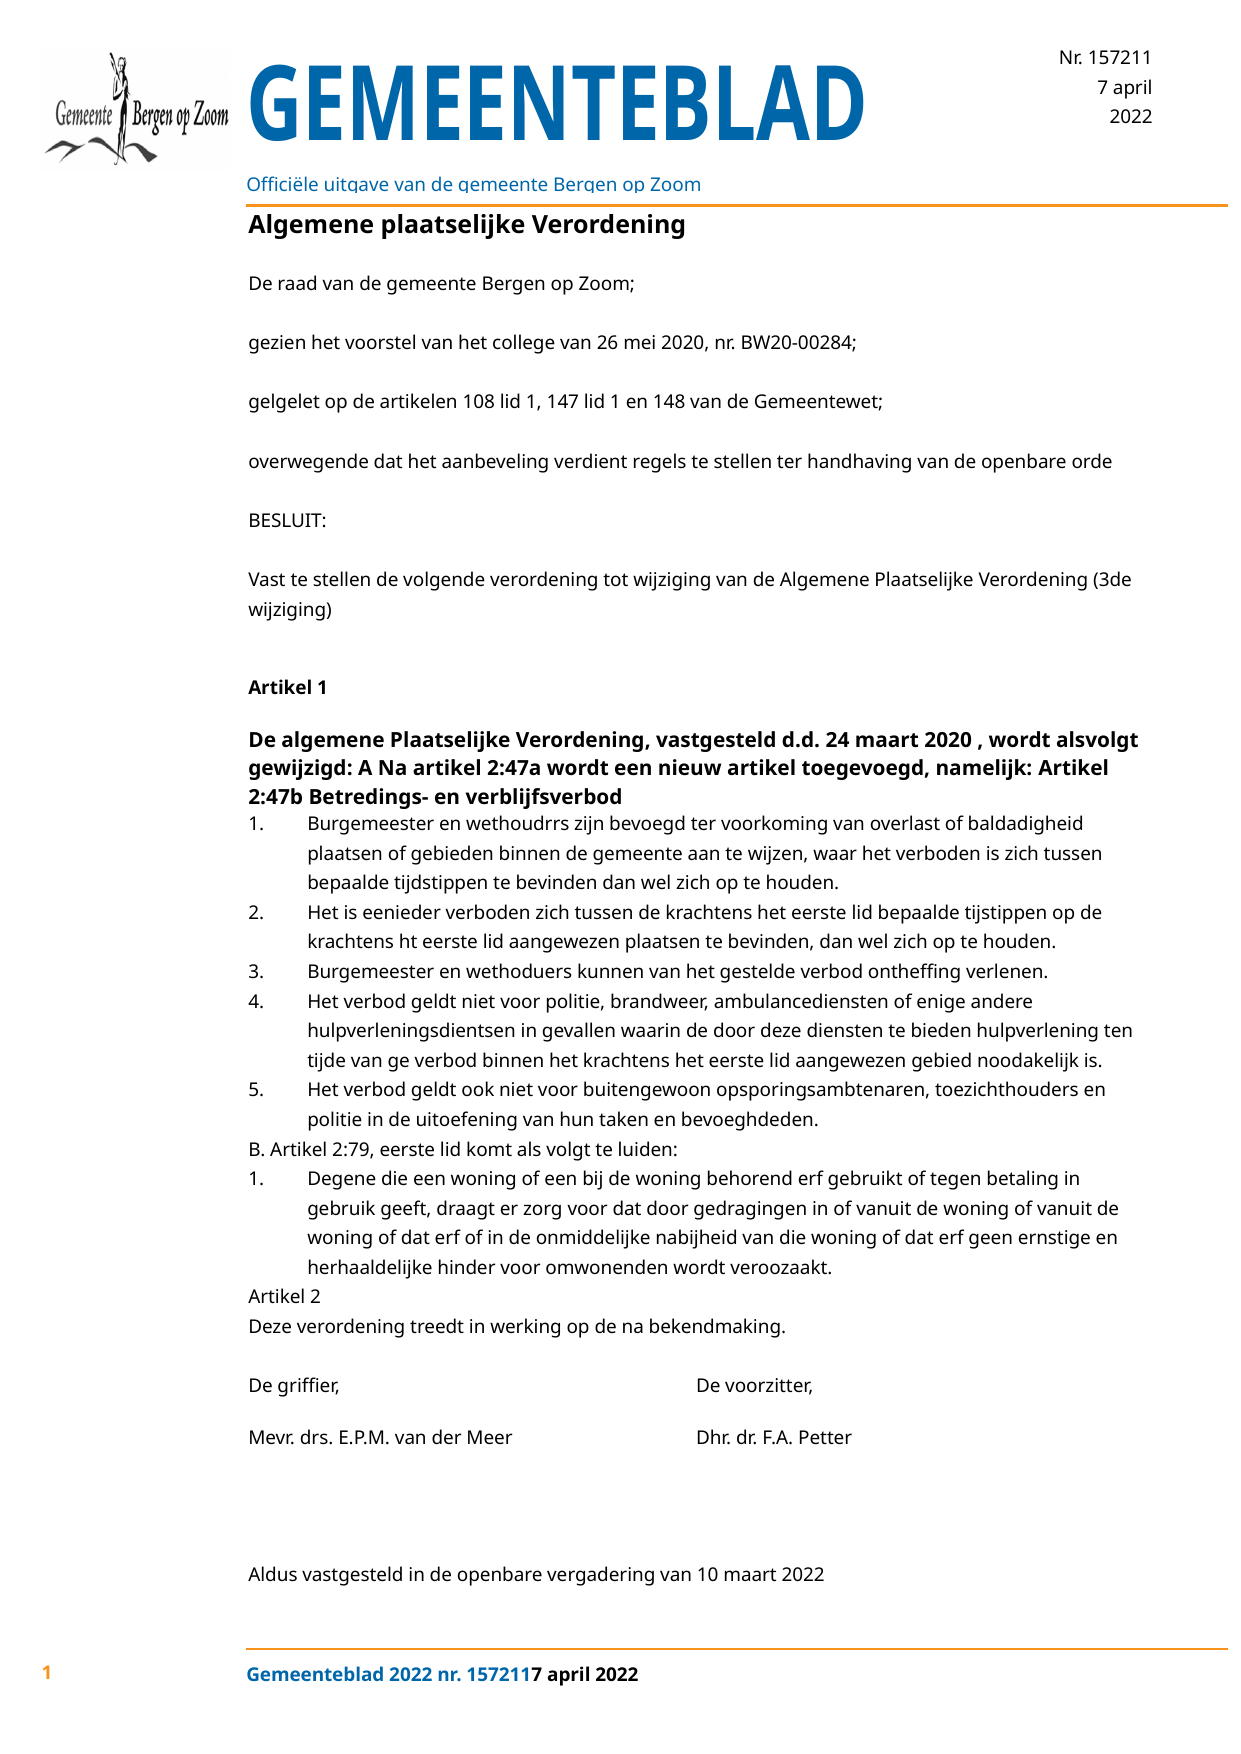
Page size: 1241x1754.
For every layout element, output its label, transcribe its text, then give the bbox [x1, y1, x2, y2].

text Algemene plaatselijke Verordening [248, 207, 1152, 241]
text Aldus vastgesteld in de openbare vergadering van 10 maart 2022 [248, 1561, 1152, 1587]
table_cell [696, 1398, 968, 1424]
text Deze verordening treedt in werking op de na bekendmaking. [248, 1313, 1152, 1339]
list Het verbod geldt niet voor politie, brandweer, ambulancediensten of enige andere hulpverleningsdientsen in gevallen waarin de door deze diensten te bieden hulpverlening ten tijde van ge verbod binnen het krachtens het eerste lid aangewezen gebied noodakelijk is. [248, 988, 1152, 1073]
table_header De voorzitter, [696, 1373, 1152, 1398]
list Het verbod geldt ook niet voor buitengewoon opsporingsambtenaren, toezichthouders en politie in de uitoefening van hun taken en bevoeghdeden. [248, 1077, 1152, 1132]
table_cell [512, 1398, 696, 1424]
text De raad van de gemeente Bergen op Zoom; [248, 270, 1152, 296]
picture [41, 47, 231, 172]
table_cell Dhr. dr. F.A. Petter [696, 1424, 1152, 1479]
list Burgemeester en wethoudrrs zijn bevoegd ter voorkoming van overlast of baldadigheid plaatsen of gebieden binnen de gemeente aan te wijzen, waar het verboden is zich tussen bepaalde tijdstippen te bevinden dan wel zich op te houden. [248, 810, 1152, 895]
text gezien het voorstel van het college van 26 mei 2020, nr. BW20-00284; [248, 329, 1152, 355]
table_cell Mevr. drs. E.P.M. van der Meer [248, 1424, 696, 1479]
table_header De griffier, [248, 1373, 696, 1398]
list Het is eenieder verboden zich tussen de krachtens het eerste lid bepaalde tijstippen op de krachtens ht eerste lid aangewezen plaatsen te bevinden, dan wel zich op te houden. [248, 899, 1152, 954]
table_cell [248, 1398, 512, 1424]
text Artikel 1 [248, 674, 1152, 700]
text Artikel 2 [248, 1284, 1152, 1309]
list Degene die een woning of een bij de woning behorend erf gebruikt of tegen betaling in gebruik geeft, draagt er zorg voor dat door gedragingen in of vanuit de woning of vanuit de woning of dat erf of in de onmiddelijke nabijheid van die woning of dat erf geen ernstige en herhaaldelijke hinder voor omwonenden wordt veroozaakt. [248, 1165, 1152, 1280]
text wijziging) [248, 596, 1152, 621]
list Burgemeester en wethoduers kunnen van het gestelde verbod ontheffing verlenen. [248, 958, 1152, 984]
text De algemene Plaatselijke Verordening, vastgesteld d.d. 24 maart 2020 , wordt alsvolgt gewijzigd: A Na artikel 2:47a wordt een nieuw artikel toegevoegd, namelijk: Artikel 2:47b Betredings- en verblijfsverbod [248, 725, 1152, 810]
table_cell [968, 1398, 1152, 1424]
text overwegende dat het aanbeveling verdient regels te stellen ter handhaving van de openbare orde [248, 448, 1152, 473]
text BESLUIT: [248, 507, 1152, 533]
text Vast te stellen de volgende verordening tot wijziging van de Algemene Plaatselijke Verordening (3de [248, 566, 1152, 592]
text gelgelet op de artikelen 108 lid 1, 147 lid 1 en 148 van de Gemeentewet; [248, 389, 1152, 414]
text B. Artikel 2:79, eerste lid komt als volgt te luiden: [248, 1136, 1152, 1161]
